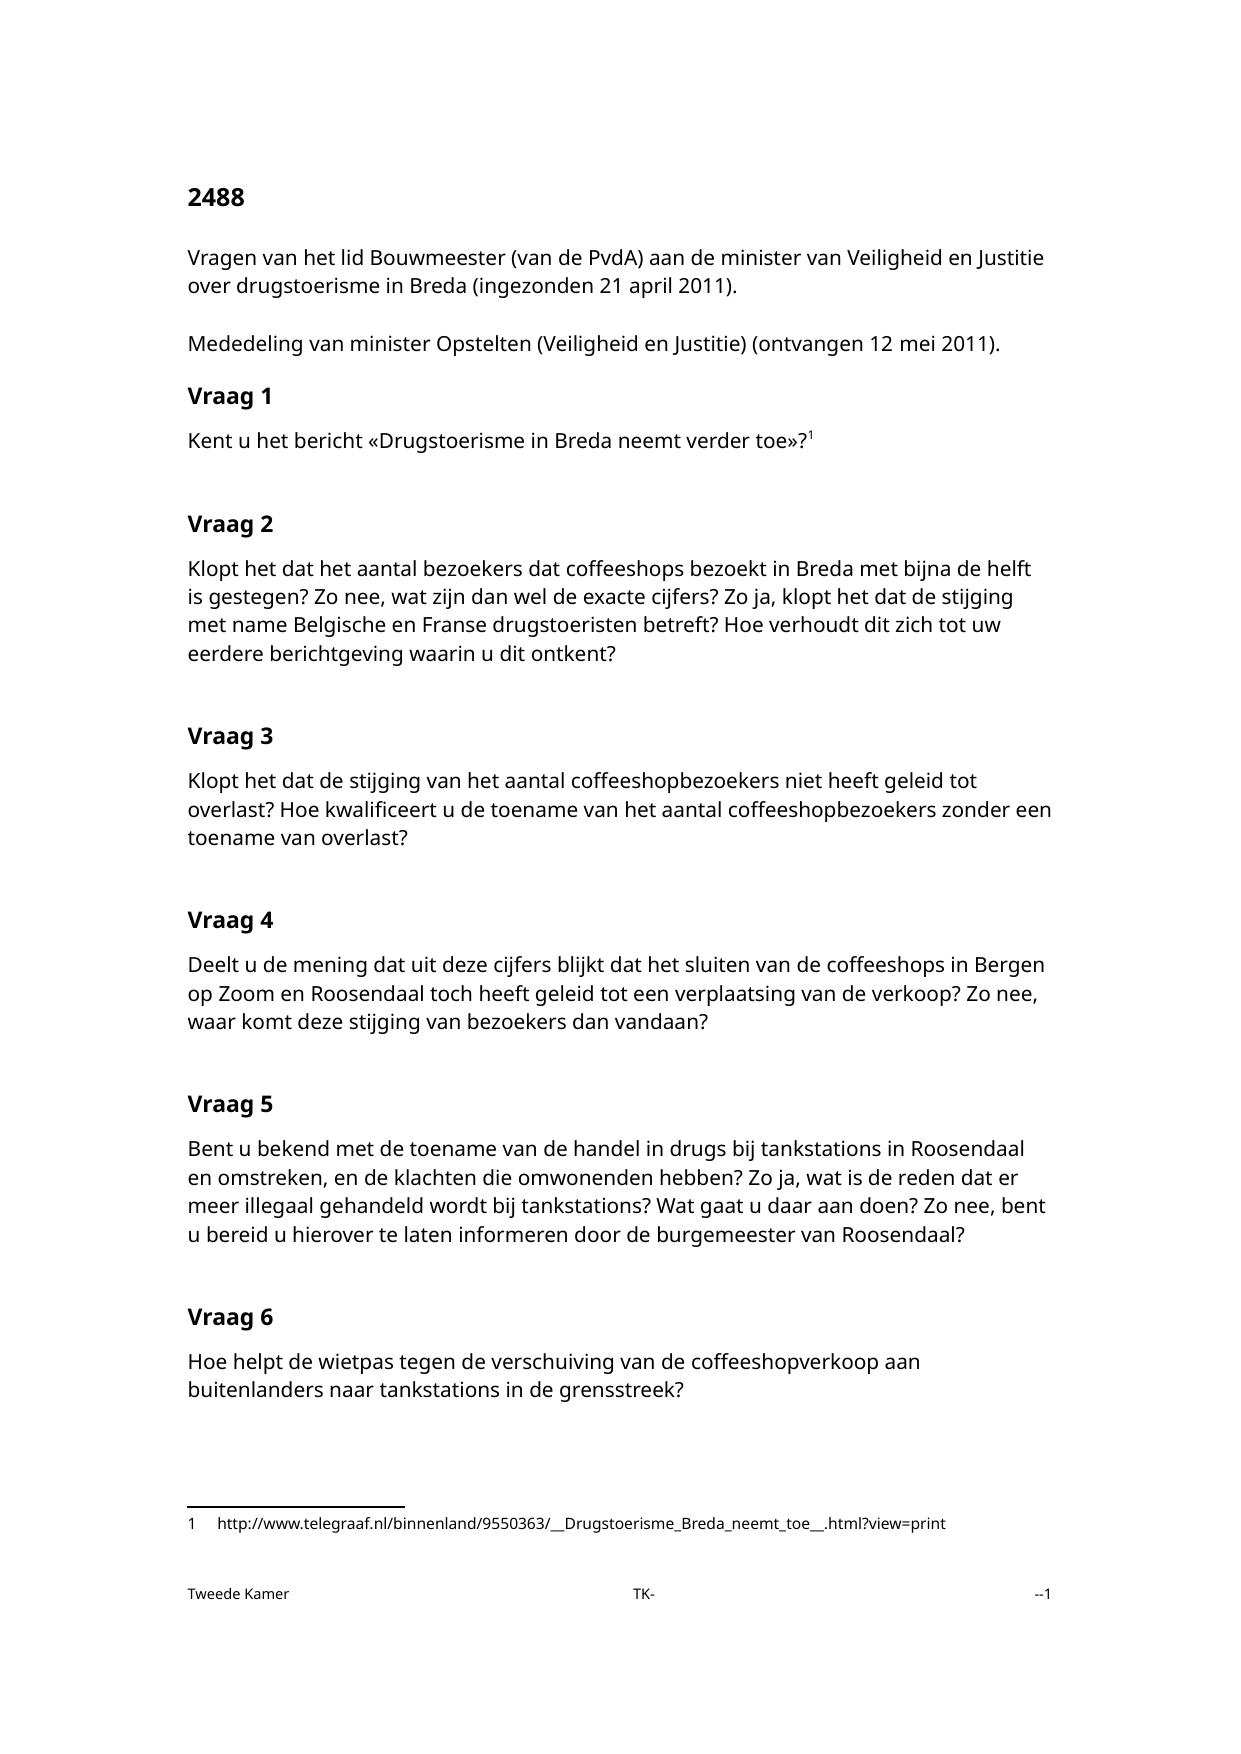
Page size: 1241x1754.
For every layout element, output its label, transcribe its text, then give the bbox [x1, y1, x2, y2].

text Vragen van het lid Bouwmeester (van de PvdA) aan de minister van Veiligheid en Justitie over drugstoerisme in Breda (ingezonden 21 april 2011). [187, 243, 1053, 300]
subtitle Vraag 6 [187, 1301, 1053, 1332]
text Mededeling van minister Opstelten (Veiligheid en Justitie) (ontvangen 12 mei 2011). [187, 329, 1053, 358]
text Hoe helpt de wietpas tegen de verschuiving van de coffeeshopverkoop aan buitenlanders naar tankstations in de grensstreek? [187, 1347, 1053, 1404]
subtitle Vraag 3 [187, 720, 1053, 751]
subtitle Vraag 2 [187, 507, 1053, 539]
subtitle Vraag 5 [187, 1088, 1053, 1119]
text http://www.telegraaf.nl/binnenland/9550363/__Drugstoerisme_Breda_neemt_toe__.html?view=print [187, 1477, 1053, 1534]
subtitle Vraag 1 [187, 380, 1053, 412]
text 2488 [187, 179, 1053, 213]
text Klopt het dat de stijging van het aantal coffeeshopbezoekers niet heeft geleid tot overlast? Hoe kwalificeert u de toename van het aantal coffeeshopbezoekers zonder een toename van overlast? [187, 766, 1053, 852]
text Deelt u de mening dat uit deze cijfers blijkt dat het sluiten van de coffeeshops in Bergen op Zoom en Roosendaal toch heeft geleid tot een verplaatsing van de verkoop? Zo nee, waar komt deze stijging van bezoekers dan vandaan? [187, 950, 1053, 1036]
text Klopt het dat het aantal bezoekers dat coffeeshops bezoekt in Breda met bijna de helft is gestegen? Zo nee, wat zijn dan wel de exacte cijfers? Zo ja, klopt het dat de stijging met name Belgische en Franse drugstoeristen betreft? Hoe verhoudt dit zich tot uw eerdere berichtgeving waarin u dit ontkent? [187, 554, 1053, 667]
text Bent u bekend met de toename van de handel in drugs bij tankstations in Roosendaal en omstreken, en de klachten die omwonenden hebben? Zo ja, wat is de reden dat er meer illegaal gehandeld wordt bij tankstations? Wat gaat u daar aan doen? Zo nee, bent u bereid u hierover te laten informeren door de burgemeester van Roosendaal? [187, 1134, 1053, 1248]
text Kent u het bericht «Drugstoerisme in Breda neemt verder toe»? [187, 427, 1053, 455]
subtitle Vraag 4 [187, 904, 1053, 935]
